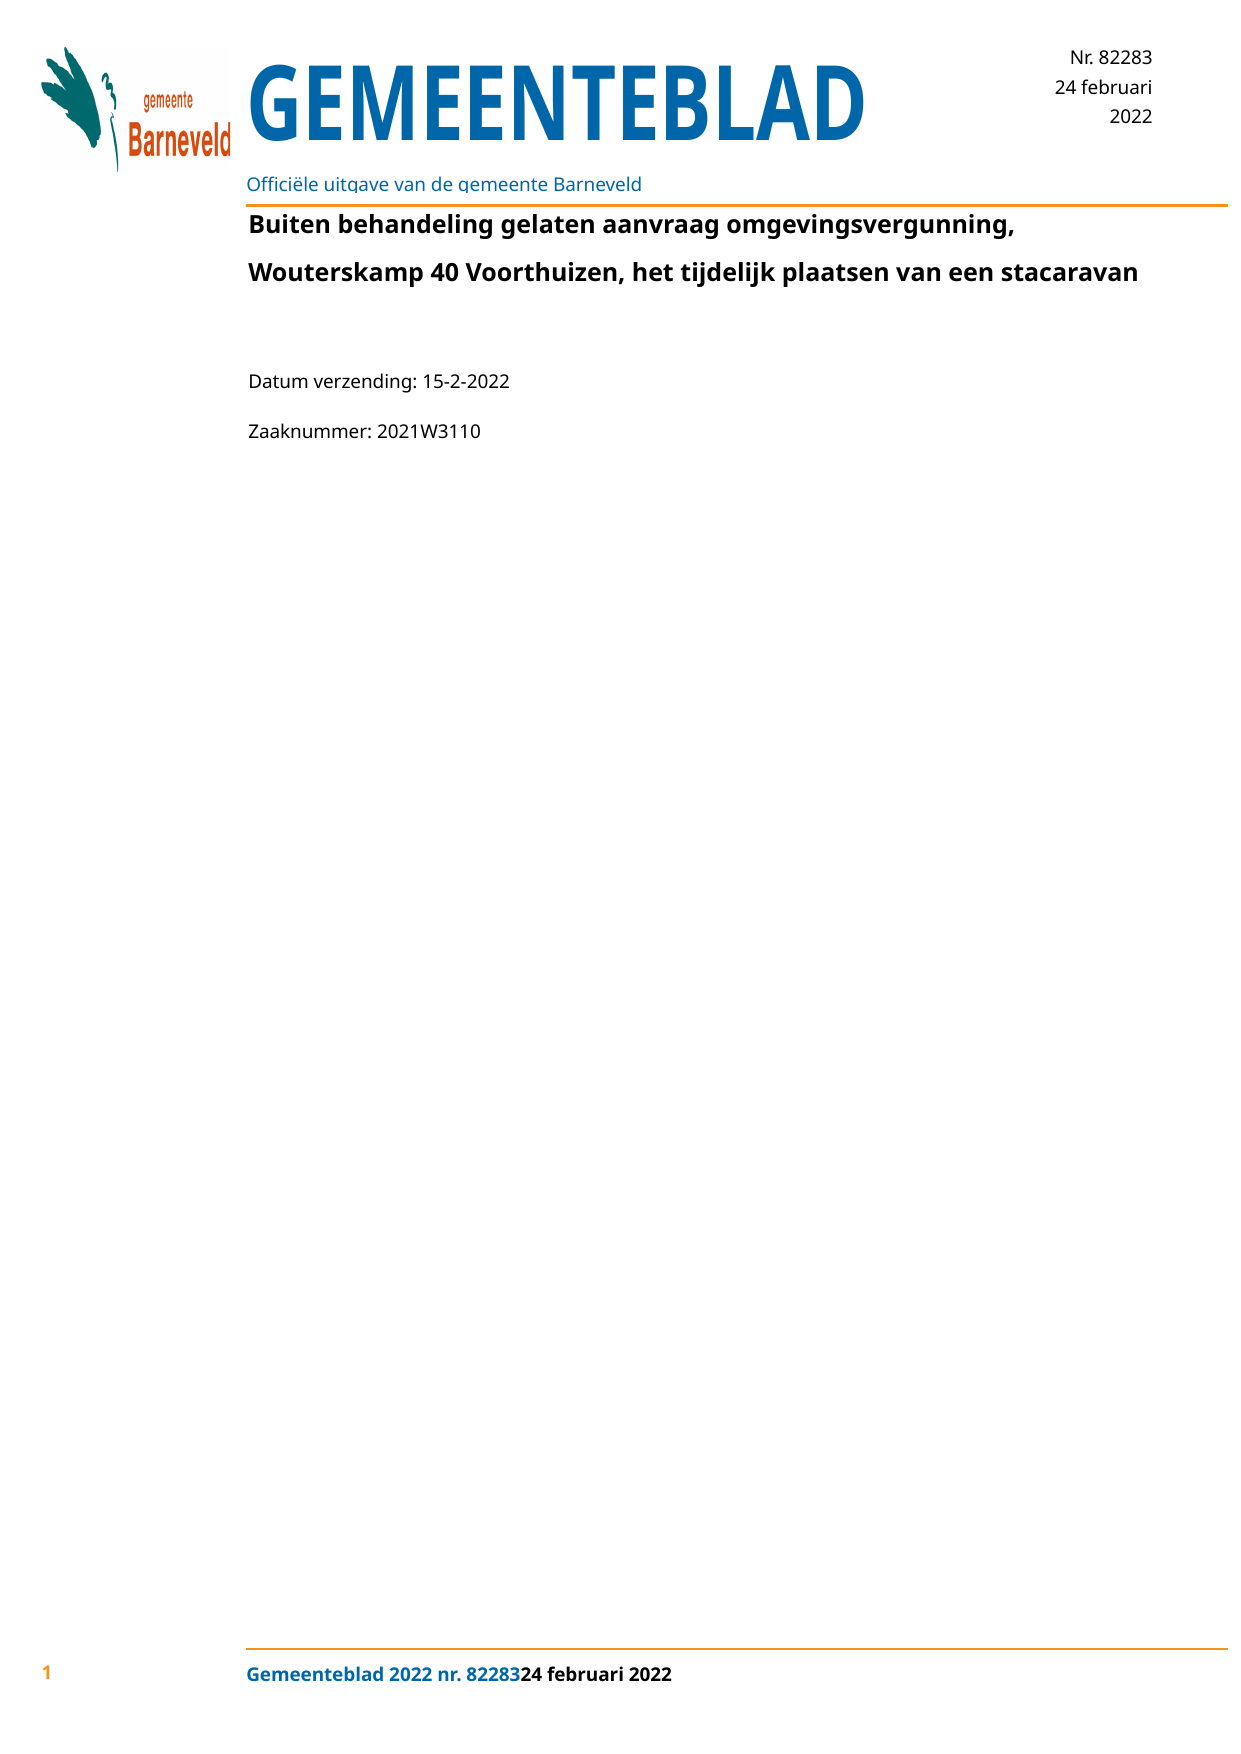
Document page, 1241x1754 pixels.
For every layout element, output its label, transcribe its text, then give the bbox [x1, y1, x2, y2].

text Datum verzending: 15-2-2022 [248, 368, 1152, 394]
text Zaaknummer: 2021W3110 [248, 419, 1152, 444]
picture [41, 47, 231, 172]
text Buiten behandeling gelaten aanvraag omgevingsvergunning, Wouterskamp 40 Voorthuizen, het tijdelijk plaatsen van een stacaravan [248, 207, 1152, 288]
